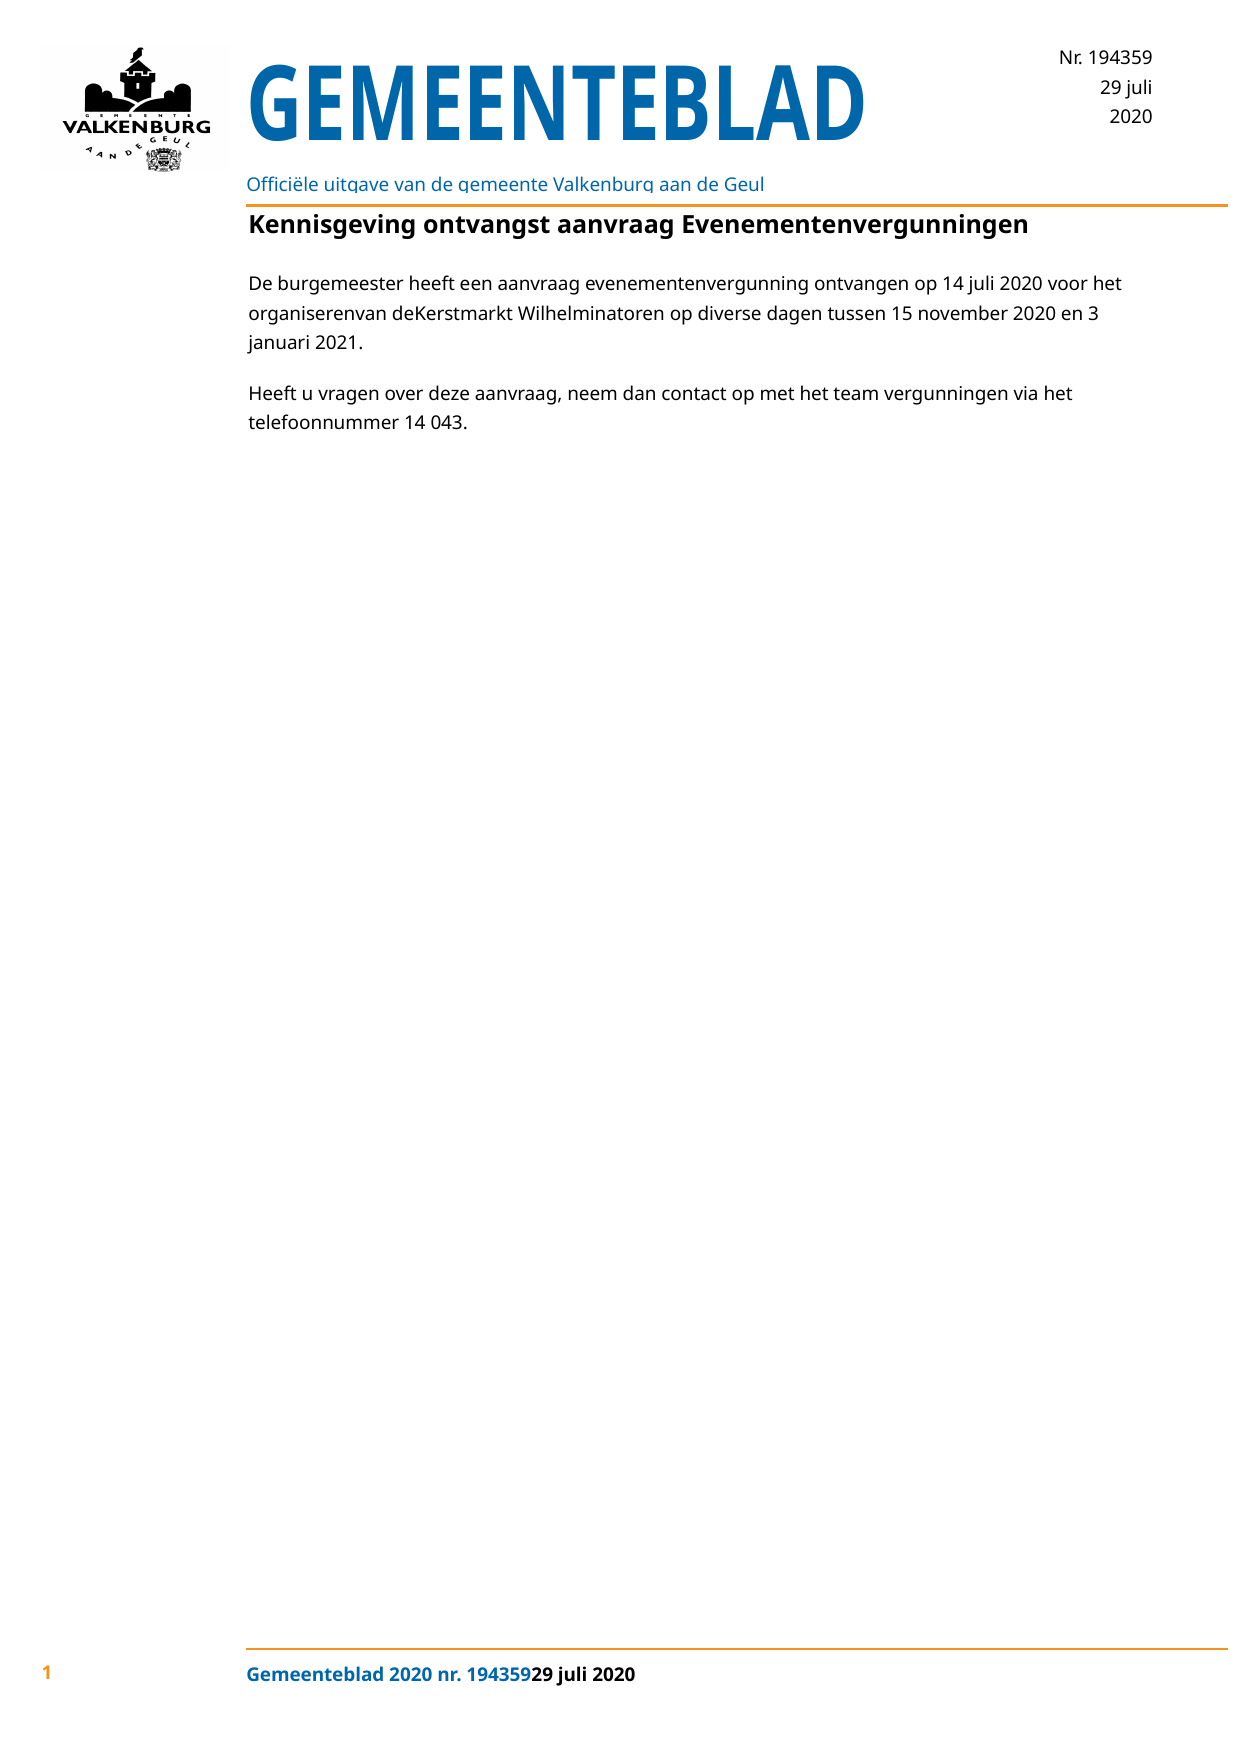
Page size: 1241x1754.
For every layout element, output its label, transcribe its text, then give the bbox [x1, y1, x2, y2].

text De burgemeester heeft een aanvraag evenementenvergunning ontvangen op 14 juli 2020 voor het organiserenvan deKerstmarkt Wilhelminatoren op diverse dagen tussen 15 november 2020 en 3 januari 2021. [248, 270, 1152, 355]
text Heeft u vragen over deze aanvraag, neem dan contact op met het team vergunningen via het telefoonnummer 14 043. [248, 380, 1152, 435]
picture [41, 47, 231, 172]
text Kennisgeving ontvangst aanvraag Evenementenvergunningen [248, 207, 1152, 241]
